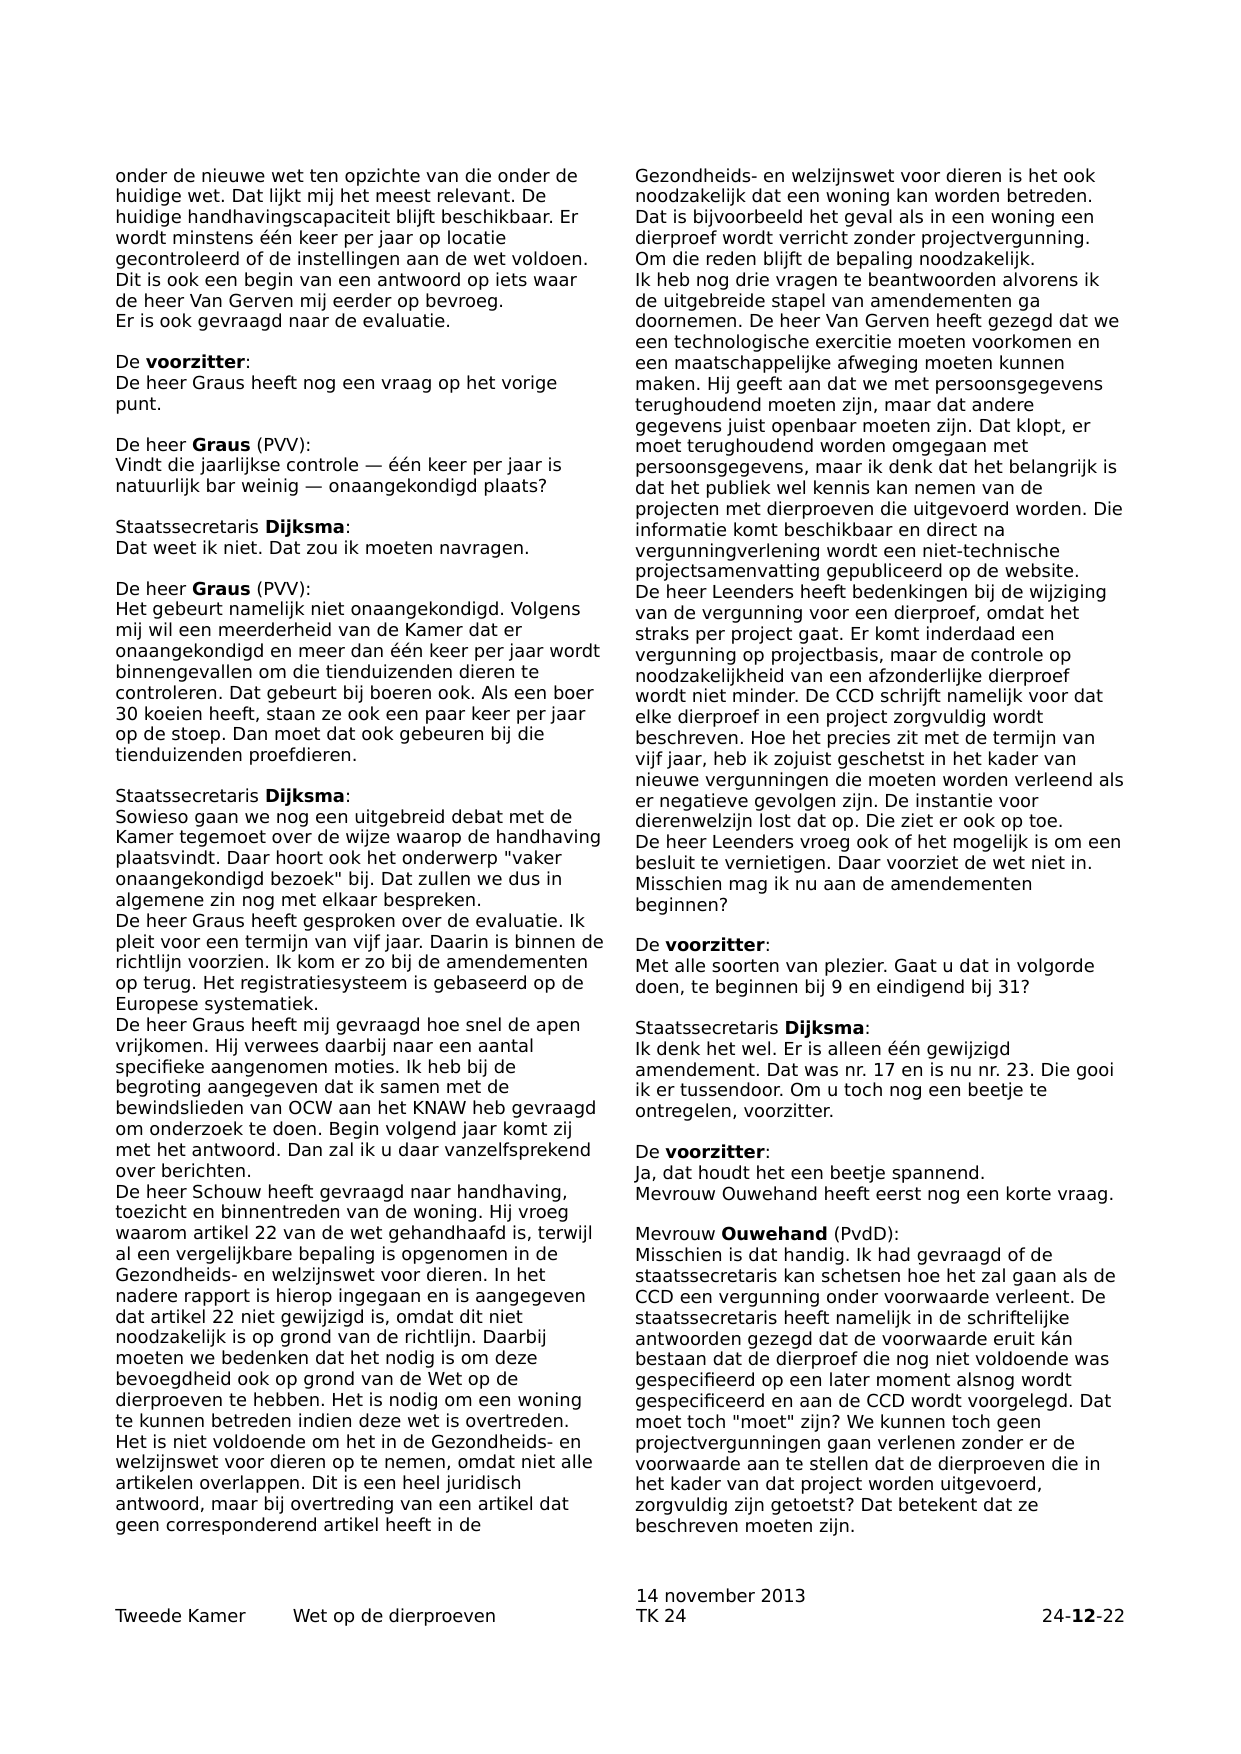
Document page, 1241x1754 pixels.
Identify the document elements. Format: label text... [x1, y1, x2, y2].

text De voorzitter: [635, 1142, 1125, 1162]
text Gezondheids- en welzijnswet voor dieren is het ook noodzakelijk dat een woning kan worden betreden. Dat is bijvoorbeeld het geval als in een woning een dierproef wordt verricht zonder projectvergunning. Om die reden blijft de bepaling noodzakelijk. [635, 165, 1125, 269]
text Sowieso gaan we nog een uitgebreid debat met de Kamer tegemoet over de wijze waarop de handhaving plaatsvindt. Daar hoort ook het onderwerp "vaker onaangekondigd bezoek" bij. Dat zullen we dus in algemene zin nog met elkaar bespreken. [115, 806, 605, 911]
text Misschien mag ik nu aan de amendementen beginnen? [635, 874, 1125, 915]
text Dat weet ik niet. Dat zou ik moeten navragen. [115, 537, 605, 558]
text De heer Leenders heeft bedenkingen bij de wijziging van de vergunning voor een dierproef, omdat het straks per project gaat. Er komt inderdaad een vergunning op projectbasis, maar de controle op noodzakelijkheid van een afzonderlijke dierproef wordt niet minder. De CCD schrijft namelijk voor dat elke dierproef in een project zorgvuldig wordt beschreven. Hoe het precies zit met de termijn van vijf jaar, heb ik zojuist geschetst in het kader van nieuwe vergunningen die moeten worden verleend als er negatieve gevolgen zijn. De instantie voor dierenwelzijn lost dat op. Die ziet er ook op toe. [635, 582, 1125, 832]
text Mevrouw Ouwehand (PvdD): [635, 1224, 1125, 1245]
text onder de nieuwe wet ten opzichte van die onder de huidige wet. Dat lijkt mij het meest relevant. De huidige handhavingscapaciteit blijft beschikbaar. Er wordt minstens één keer per jaar op locatie gecontroleerd of de instellingen aan de wet voldoen. Dit is ook een begin van een antwoord op iets waar de heer Van Gerven mij eerder op bevroeg. [115, 165, 605, 311]
text Misschien is dat handig. Ik had gevraagd of de staatssecretaris kan schetsen hoe het zal gaan als de CCD een vergunning onder voorwaarde verleent. De staatssecretaris heeft namelijk in de schriftelijke antwoorden gezegd dat de voorwaarde eruit kán bestaan dat de dierproef die nog niet voldoende was gespecifieerd op een later moment alsnog wordt gespecificeerd en aan de CCD wordt voorgelegd. Dat moet toch "moet" zijn? We kunnen toch geen projectvergunningen gaan verlenen zonder er de voorwaarde aan te stellen dat de dierproeven die in het kader van dat project worden uitgevoerd, zorgvuldig zijn getoetst? Dat betekent dat ze beschreven moeten zijn. [635, 1245, 1125, 1537]
text Mevrouw Ouwehand heeft eerst nog een korte vraag. [635, 1183, 1125, 1204]
text De heer Schouw heeft gevraagd naar handhaving, toezicht en binnentreden van de woning. Hij vroeg waarom artikel 22 van de wet gehandhaafd is, terwijl al een vergelijkbare bepaling is opgenomen in de Gezondheids- en welzijnswet voor dieren. In het nadere rapport is hierop ingegaan en is aangegeven dat artikel 22 niet gewijzigd is, omdat dit niet noodzakelijk is op grond van de richtlijn. Daarbij moeten we bedenken dat het nodig is om deze bevoegdheid ook op grond van de Wet op de dierproeven te hebben. Het is nodig om een woning te kunnen betreden indien deze wet is overtreden. Het is niet voldoende om het in de Gezondheids- en welzijnswet voor dieren op te nemen, omdat niet alle artikelen overlappen. Dit is een heel juridisch antwoord, maar bij overtreding van een artikel dat geen corresponderend artikel heeft in de [115, 1181, 605, 1536]
text Staatssecretaris Dijksma: [635, 1018, 1125, 1038]
text Staatssecretaris Dijksma: [115, 786, 605, 806]
text Met alle soorten van plezier. Gaat u dat in volgorde doen, te beginnen bij 9 en eindigend bij 31? [635, 956, 1125, 998]
text Er is ook gevraagd naar de evaluatie. [115, 311, 605, 332]
text De voorzitter: [115, 352, 605, 373]
text De heer Leenders vroeg ook of het mogelijk is om een besluit te vernietigen. Daar voorziet de wet niet in. [635, 832, 1125, 874]
text De heer Graus heeft nog een vraag op het vorige punt. [115, 373, 605, 414]
text De voorzitter: [635, 935, 1125, 956]
text Ja, dat houdt het een beetje spannend. [635, 1162, 1125, 1183]
text Vindt die jaarlijkse controle — één keer per jaar is natuurlijk bar weinig — onaangekondigd plaats? [115, 455, 605, 497]
text Staatssecretaris Dijksma: [115, 517, 605, 537]
text De heer Graus (PVV): [115, 578, 605, 599]
text De heer Graus (PVV): [115, 434, 605, 455]
text Ik denk het wel. Er is alleen één gewijzigd amendement. Dat was nr. 17 en is nu nr. 23. Die gooi ik er tussendoor. Om u toch nog een beetje te ontregelen, voorzitter. [635, 1038, 1125, 1122]
text De heer Graus heeft mij gevraagd hoe snel de apen vrijkomen. Hij verwees daarbij naar een aantal specifieke aangenomen moties. Ik heb bij de begroting aangegeven dat ik samen met de bewindslieden van OCW aan het KNAW heb gevraagd om onderzoek te doen. Begin volgend jaar komt zij met het antwoord. Dan zal ik u daar vanzelfsprekend over berichten. [115, 1015, 605, 1181]
text De heer Graus heeft gesproken over de evaluatie. Ik pleit voor een termijn van vijf jaar. Daarin is binnen de richtlijn voorzien. Ik kom er zo bij de amendementen op terug. Het registratiesysteem is gebaseerd op de Europese systematiek. [115, 911, 605, 1015]
text Ik heb nog drie vragen te beantwoorden alvorens ik de uitgebreide stapel van amendementen ga doornemen. De heer Van Gerven heeft gezegd dat we een technologische exercitie moeten voorkomen en een maatschappelijke afweging moeten kunnen maken. Hij geeft aan dat we met persoonsgegevens terughoudend moeten zijn, maar dat andere gegevens juist openbaar moeten zijn. Dat klopt, er moet terughoudend worden omgegaan met persoonsgegevens, maar ik denk dat het belangrijk is dat het publiek wel kennis kan nemen van de projecten met dierproeven die uitgevoerd worden. Die informatie komt beschikbaar en direct na vergunningverlening wordt een niet-technische projectsamenvatting gepubliceerd op de website. [635, 269, 1125, 582]
text Het gebeurt namelijk niet onaangekondigd. Volgens mij wil een meerderheid van de Kamer dat er onaangekondigd en meer dan één keer per jaar wordt binnengevallen om die tienduizenden dieren te controleren. Dat gebeurt bij boeren ook. Als een boer 30 koeien heeft, staan ze ook een paar keer per jaar op de stoep. Dan moet dat ook gebeuren bij die tienduizenden proefdieren. [115, 599, 605, 766]
